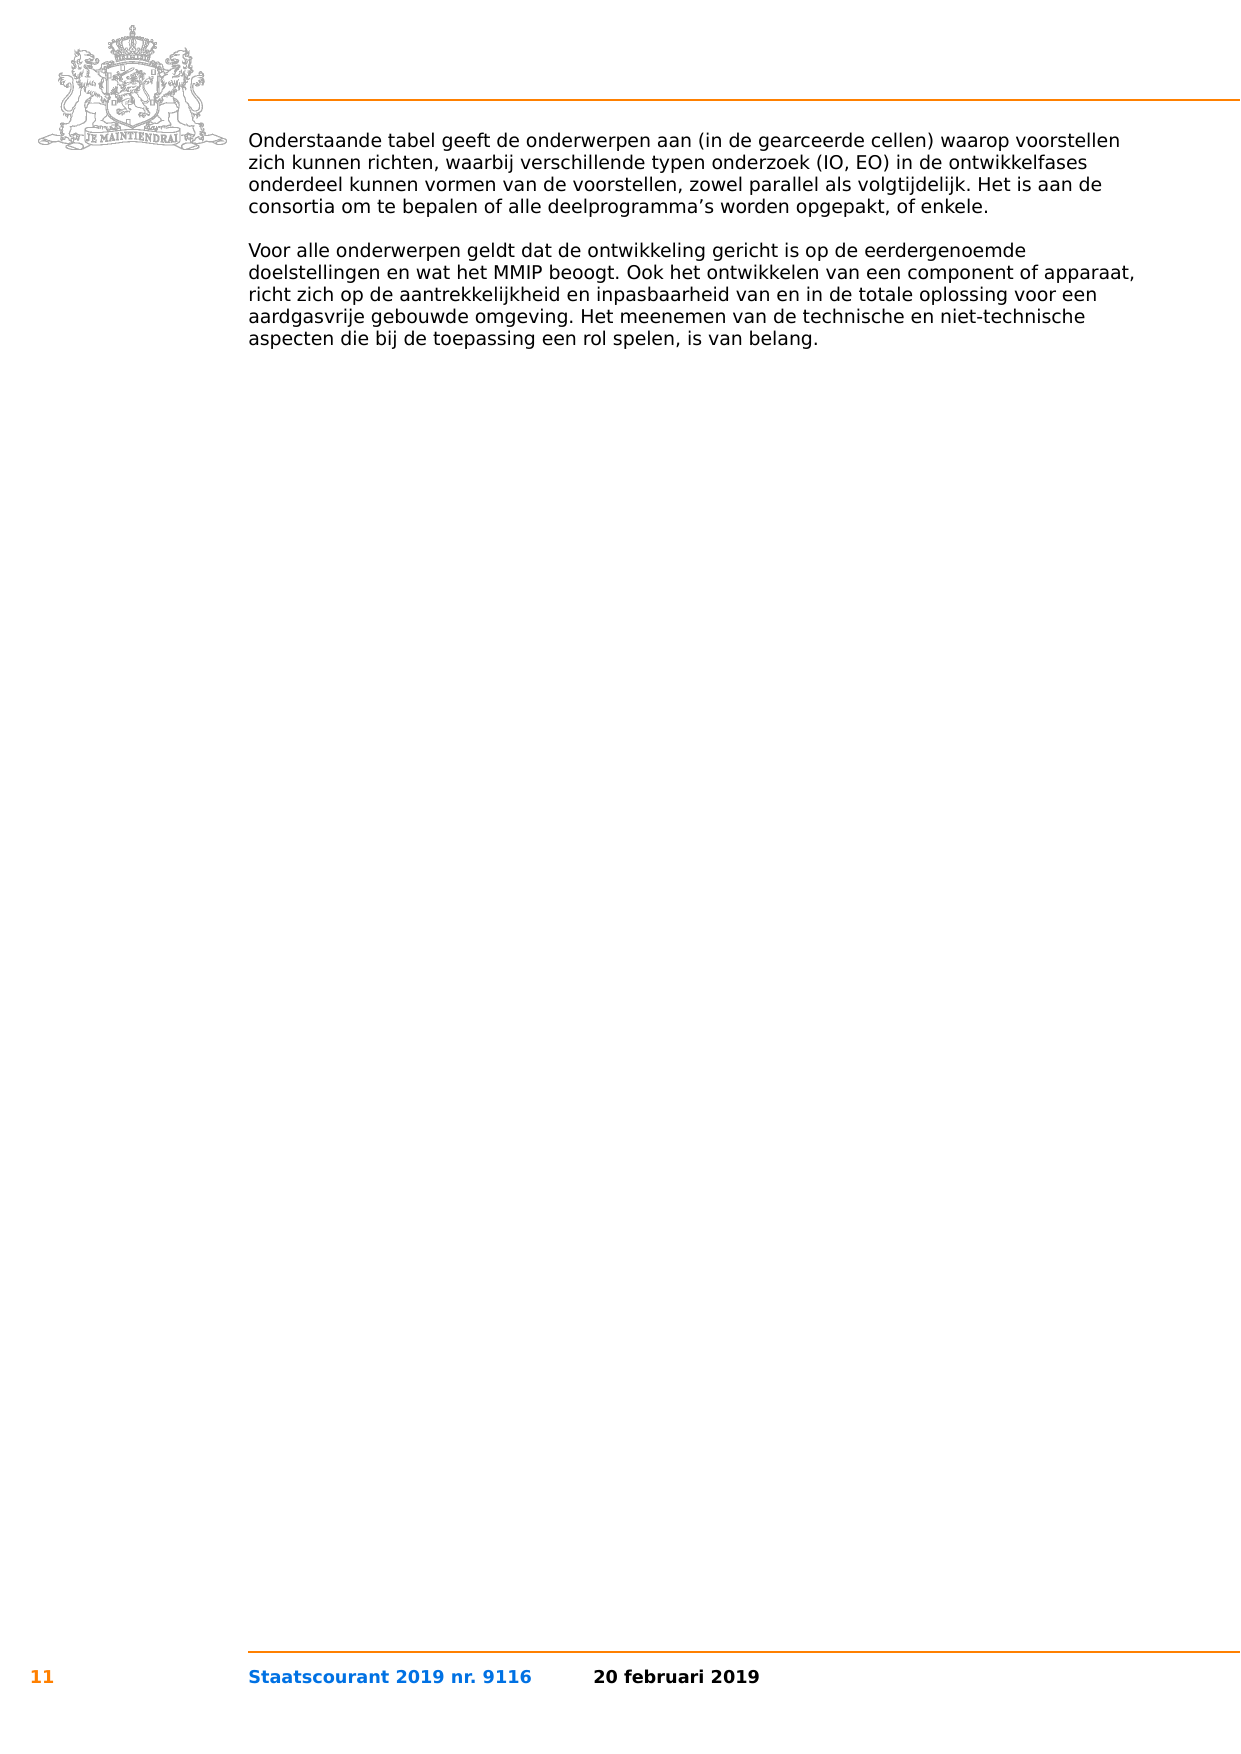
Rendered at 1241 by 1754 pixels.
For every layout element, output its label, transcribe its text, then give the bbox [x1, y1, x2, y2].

text Voor alle onderwerpen geldt dat de ontwikkeling gericht is op de eerdergenoemde doelstellingen en wat het MMIP beoogt. Ook het ontwikkelen van een component of apparaat, richt zich op de aantrekkelijkheid en inpasbaarheid van en in de totale oplossing voor een aardgasvrije gebouwde omgeving. Het meenemen van de technische en niet-technische aspecten die bij de toepassing een rol spelen, is van belang. [248, 240, 1163, 349]
text Onderstaande tabel geeft de onderwerpen aan (in de gearceerde cellen) waarop voorstellen zich kunnen richten, waarbij verschillende typen onderzoek (IO, EO) in de ontwikkelfases onderdeel kunnen vormen van de voorstellen, zowel parallel als volgtijdelijk. Het is aan de consortia om te bepalen of alle deelprogramma’s worden opgepakt, of enkele. [248, 130, 1163, 218]
picture [38, 25, 227, 150]
